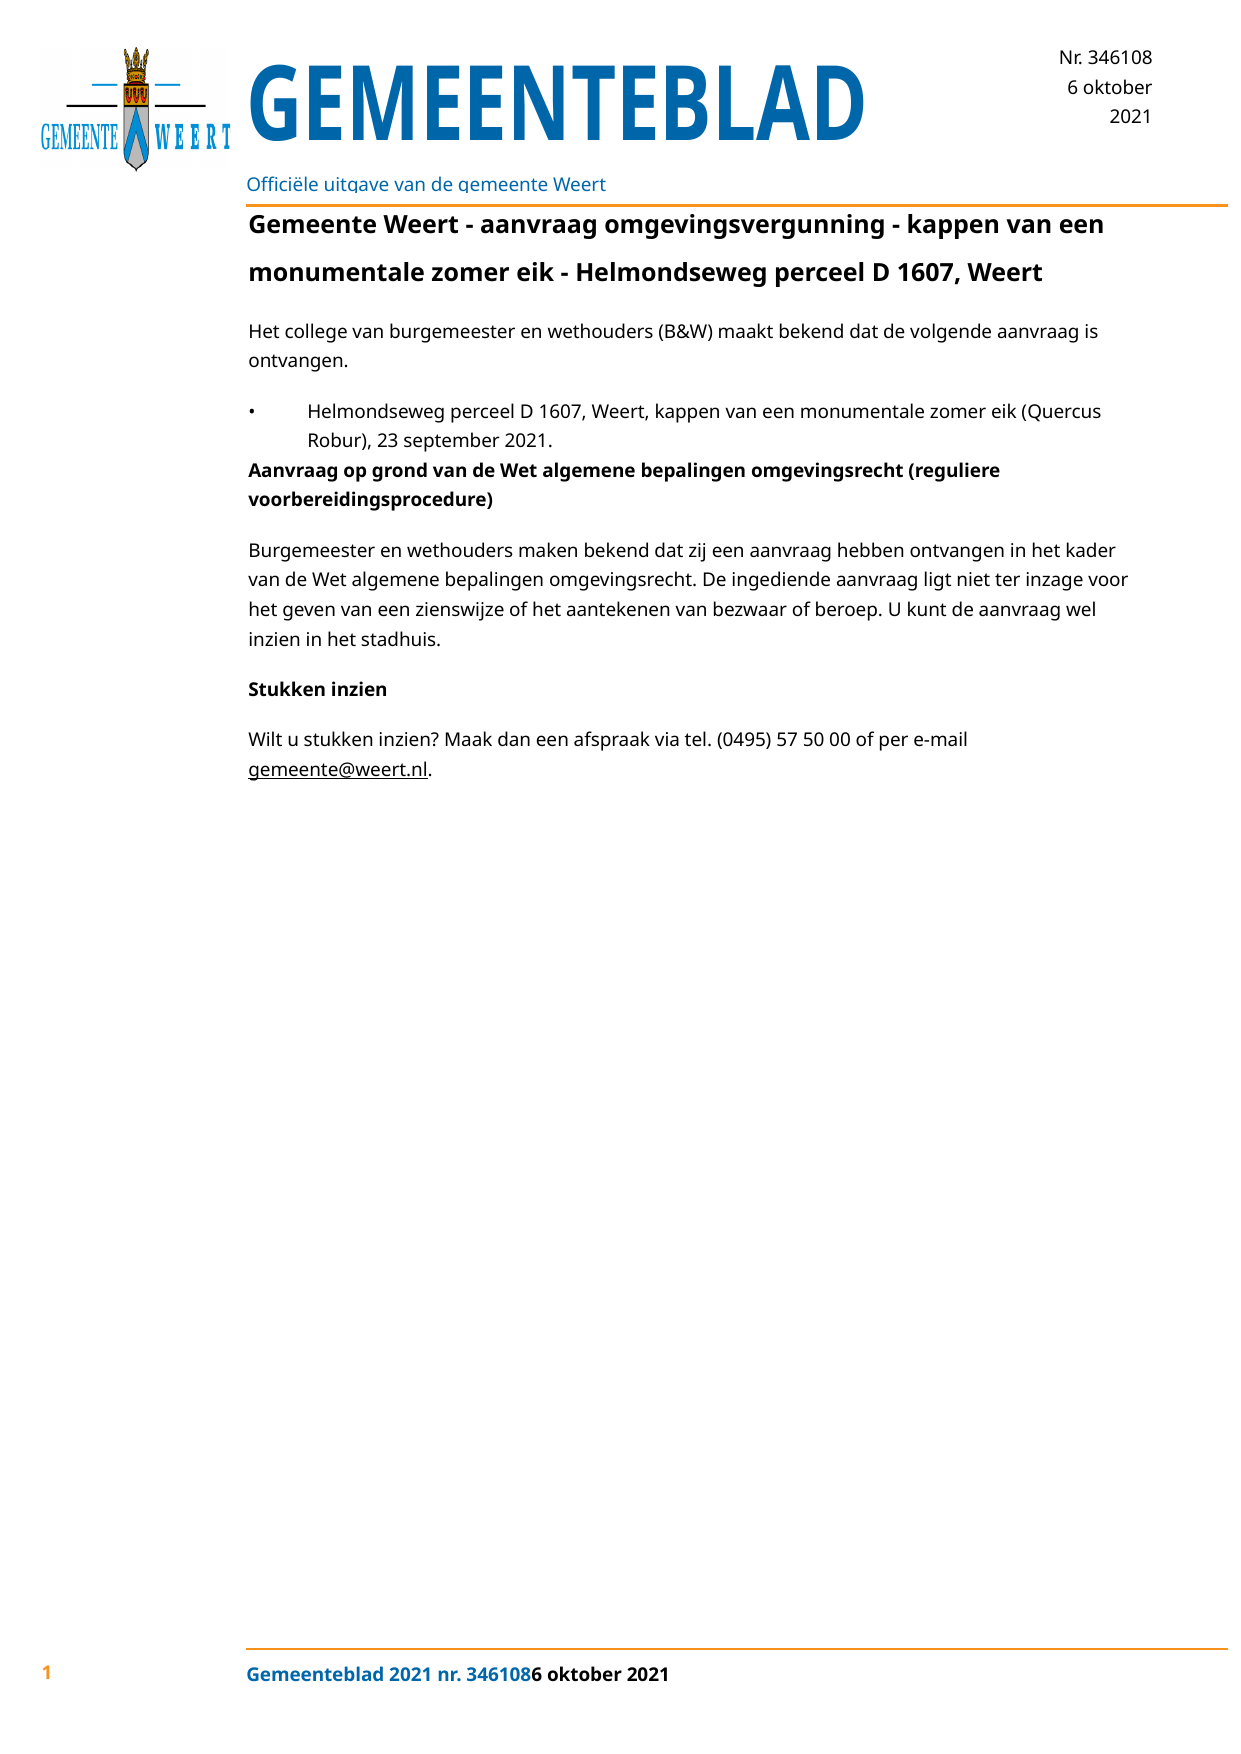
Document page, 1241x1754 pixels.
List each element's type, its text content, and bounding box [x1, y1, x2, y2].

text Aanvraag op grond van de Wet algemene bepalingen omgevingsrecht (reguliere voorbereidingsprocedure) [248, 457, 1152, 512]
text Wilt u stukken inzien? Maak dan een afspraak via tel. (0495) 57 50 00 of per e-mail gemeente@weert.nl. [248, 727, 1152, 782]
text Burgemeester en wethouders maken bekend dat zij een aanvraag hebben ontvangen in het kader van de Wet algemene bepalingen omgevingsrecht. De ingediende aanvraag ligt niet ter inzage voor het geven van een zienswijze of het aantekenen van bezwaar of beroep. U kunt de aanvraag wel inzien in het stadhuis. [248, 537, 1152, 652]
text Gemeente Weert - aanvraag omgevingsvergunning - kappen van een monumentale zomer eik - Helmondseweg perceel D 1607, Weert [248, 207, 1152, 288]
text Stukken inzien [248, 676, 1152, 702]
picture [41, 47, 231, 172]
text Het college van burgemeester en wethouders (B&W) maakt bekend dat de volgende aanvraag is ontvangen. [248, 318, 1152, 373]
list Helmondseweg perceel D 1607, Weert, kappen van een monumentale zomer eik (Quercus Robur), 23 september 2021. [248, 398, 1152, 453]
